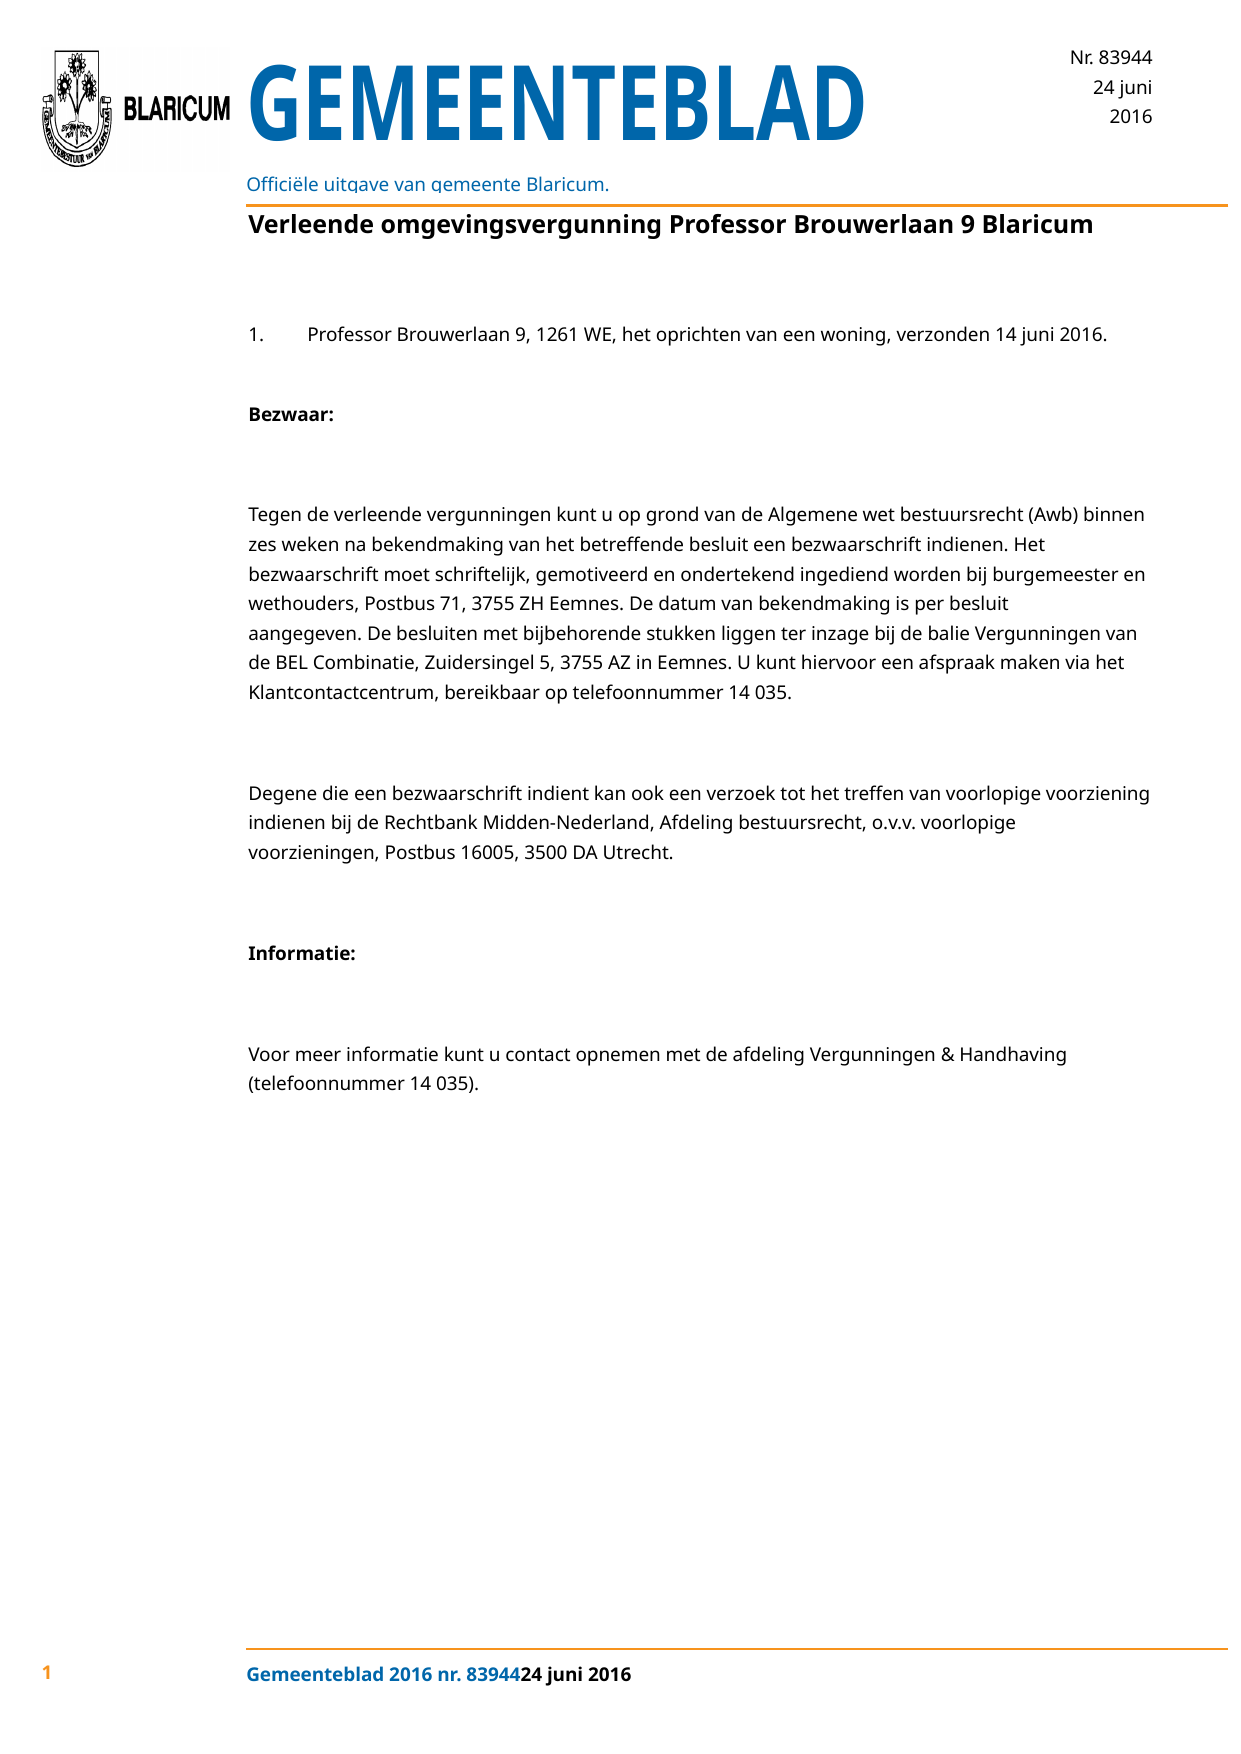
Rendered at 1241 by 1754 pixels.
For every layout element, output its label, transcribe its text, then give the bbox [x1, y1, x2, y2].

text Bezwaar: [248, 401, 1152, 426]
text Verleende omgevingsvergunning Professor Brouwerlaan 9 Blaricum [248, 207, 1152, 241]
text Degene die een bezwaarschrift indient kan ook een verzoek tot het treffen van voorlopige voorziening indienen bij de Rechtbank Midden-Nederland, Afdeling bestuursrecht, o.v.v. voorlopige voorzieningen, Postbus 16005, 3500 DA Utrecht. [248, 780, 1152, 865]
text Voor meer informatie kunt u contact opnemen met de afdeling Vergunningen & Handhaving (telefoonnummer 14 035). [248, 1041, 1152, 1096]
picture [41, 47, 231, 172]
list Professor Brouwerlaan 9, 1261 WE, het oprichten van een woning, verzonden 14 juni 2016. [248, 321, 1152, 346]
text Tegen de verleende vergunningen kunt u op grond van de Algemene wet bestuursrecht (Awb) binnen zes weken na bekendmaking van het betreffende besluit een bezwaarschrift indienen. Het bezwaarschrift moet schriftelijk, gemotiveerd en ondertekend ingediend worden bij burgemeester en wethouders, Postbus 71, 3755 ZH Eemnes. De datum van bekendmaking is per besluit aangegeven. De besluiten met bijbehorende stukken liggen ter inzage bij de balie Vergunningen van de BEL Combinatie, Zuidersingel 5, 3755 AZ in Eemnes. U kunt hiervoor een afspraak maken via het Klantcontactcentrum, bereikbaar op telefoonnummer 14 035. [248, 502, 1152, 705]
text Informatie: [248, 940, 1152, 966]
